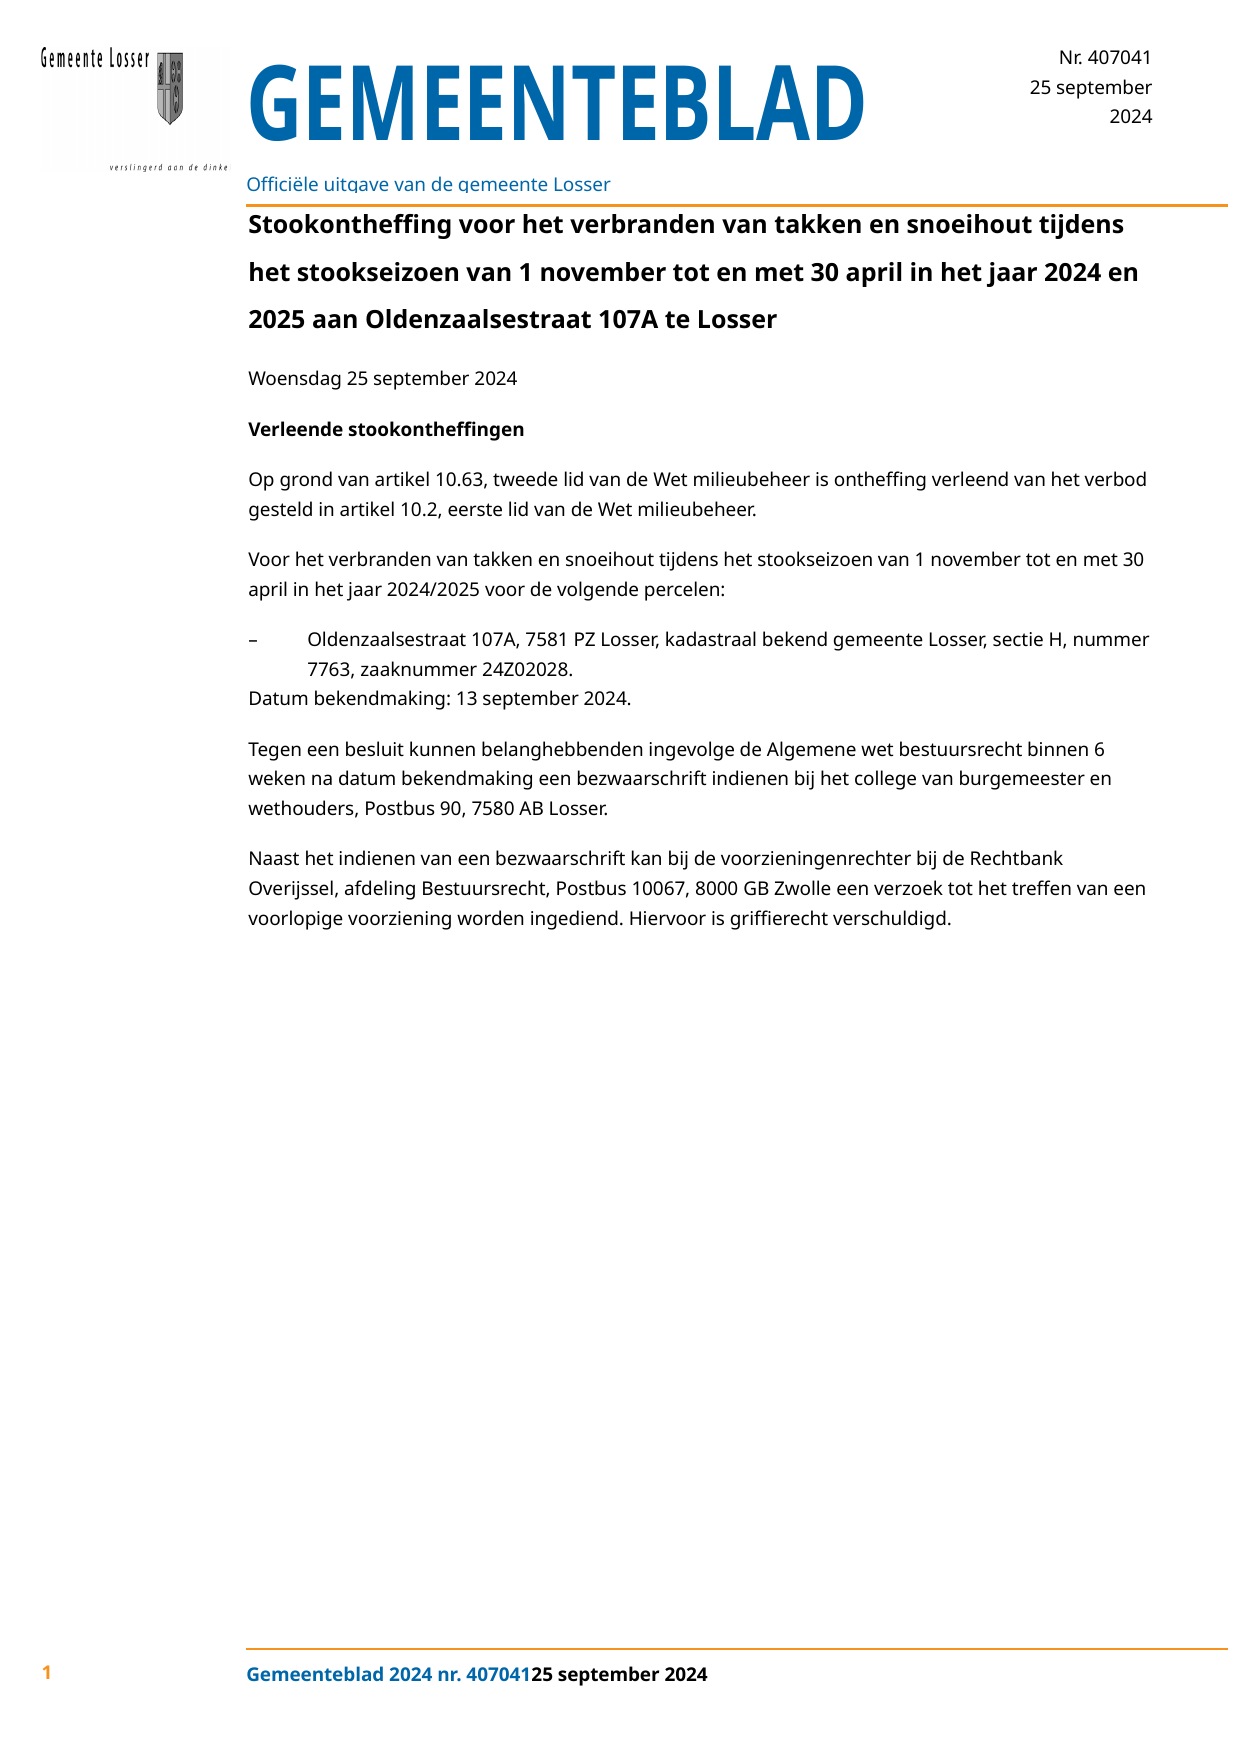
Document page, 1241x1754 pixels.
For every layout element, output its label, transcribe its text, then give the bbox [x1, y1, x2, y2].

text Naast het indienen van een bezwaarschrift kan bij de voorzieningenrechter bij de Rechtbank Overijssel, afdeling Bestuursrecht, Postbus 10067, 8000 GB Zwolle een verzoek tot het treffen van een voorlopige voorziening worden ingediend. Hiervoor is griffierecht verschuldigd. [248, 846, 1152, 930]
text Datum bekendmaking: 13 september 2024. [248, 686, 1152, 711]
picture [41, 47, 231, 172]
text Op grond van artikel 10.63, tweede lid van de Wet milieubeheer is ontheffing verleend van het verbod gesteld in artikel 10.2, eerste lid van de Wet milieubeheer. [248, 466, 1152, 522]
text Woensdag 25 september 2024 [248, 366, 1152, 391]
list Oldenzaalsestraat 107A, 7581 PZ Losser, kadastraal bekend gemeente Losser, sectie H, nummer 7763, zaaknummer 24Z02028. [248, 626, 1152, 682]
text Tegen een besluit kunnen belanghebbenden ingevolge de Algemene wet bestuursrecht binnen 6 weken na datum bekendmaking een bezwaarschrift indienen bij het college van burgemeester en wethouders, Postbus 90, 7580 AB Losser. [248, 736, 1152, 821]
text Voor het verbranden van takken en snoeihout tijdens het stookseizoen van 1 november tot en met 30 april in het jaar 2024/2025 voor de volgende percelen: [248, 546, 1152, 602]
text Verleende stookontheffingen [248, 416, 1152, 442]
text Stookontheffing voor het verbranden van takken en snoeihout tijdens het stookseizoen van 1 november tot en met 30 april in het jaar 2024 en 2025 aan Oldenzaalsestraat 107A te Losser [248, 207, 1152, 336]
